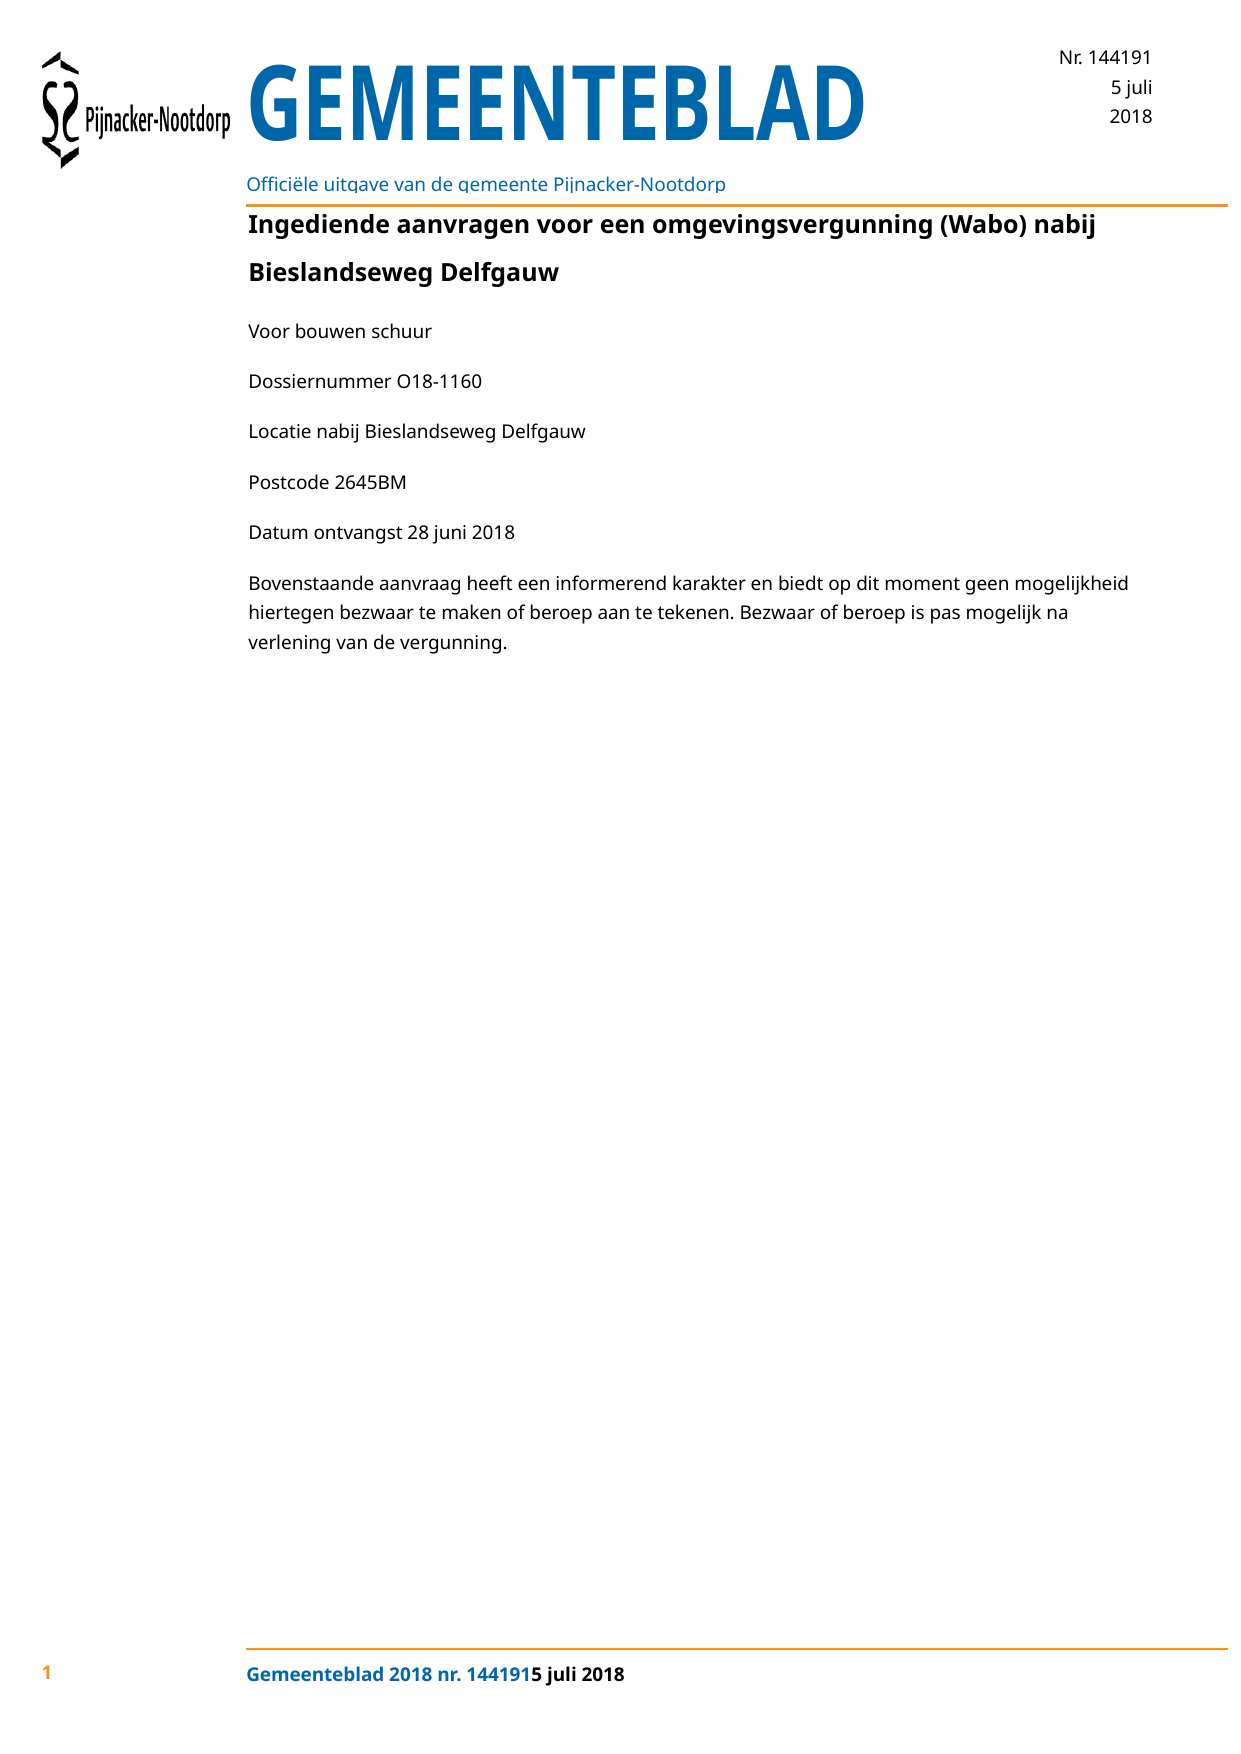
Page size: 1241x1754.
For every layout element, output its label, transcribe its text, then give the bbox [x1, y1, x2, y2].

text Postcode 2645BM [248, 469, 1152, 495]
text Datum ontvangst 28 juni 2018 [248, 519, 1152, 545]
text Voor bouwen schuur [248, 318, 1152, 344]
text Bovenstaande aanvraag heeft een informerend karakter en biedt op dit moment geen mogelijkheid hiertegen bezwaar te maken of beroep aan te tekenen. Bezwaar of beroep is pas mogelijk na verlening van de vergunning. [248, 570, 1152, 655]
text Locatie nabij Bieslandseweg Delfgauw [248, 419, 1152, 444]
picture [41, 47, 231, 172]
text Dossiernummer O18-1160 [248, 368, 1152, 394]
text Ingediende aanvragen voor een omgevingsvergunning (Wabo) nabij Bieslandseweg Delfgauw [248, 207, 1152, 288]
